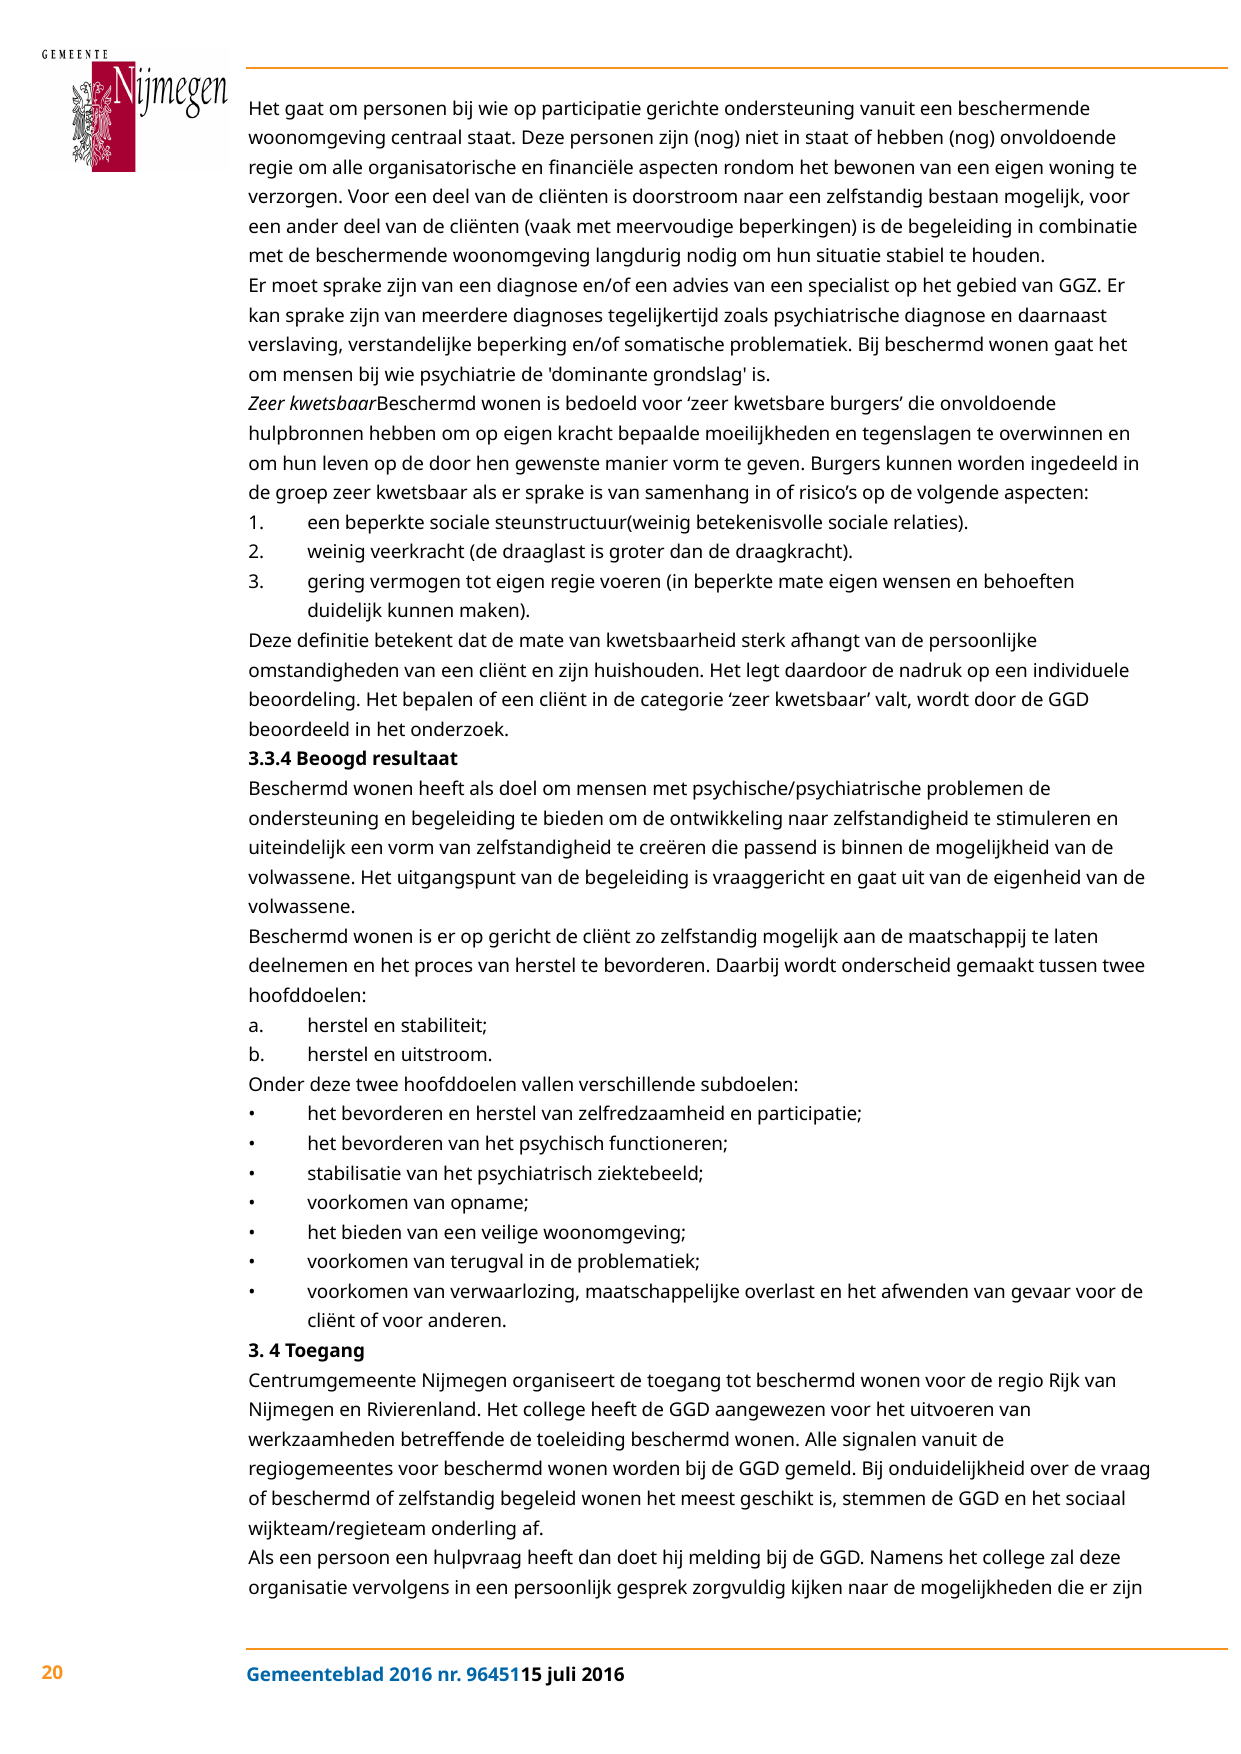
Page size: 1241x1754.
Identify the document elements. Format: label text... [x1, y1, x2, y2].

list een beperkte sociale steunstructuur(weinig betekenisvolle sociale relaties). [248, 509, 1152, 535]
list herstel en stabiliteit; [248, 1012, 1152, 1038]
text Onder deze twee hoofddoelen vallen verschillende subdoelen: [248, 1071, 1152, 1097]
text Zeer kwetsbaarBeschermd wonen is bedoeld voor ‘zeer kwetsbare burgers’ die onvoldoende hulpbronnen hebben om op eigen kracht bepaalde moeilijkheden en tegenslagen te overwinnen en om hun leven op de door hen gewenste manier vorm te geven. Burgers kunnen worden ingedeeld in de groep zeer kwetsbaar als er sprake is van samenhang in of risico’s op de volgende aspecten: [248, 391, 1152, 505]
list het bevorderen en herstel van zelfredzaamheid en participatie; [248, 1101, 1152, 1126]
list voorkomen van terugval in de problematiek; [248, 1248, 1152, 1274]
picture [41, 47, 231, 172]
text Deze definitie betekent dat de mate van kwetsbaarheid sterk afhangt van de persoonlijke omstandigheden van een cliënt en zijn huishouden. Het legt daardoor de nadruk op een individuele beoordeling. Het bepalen of een cliënt in de categorie ‘zeer kwetsbaar’ valt, wordt door de GGD beoordeeld in het onderzoek. [248, 627, 1152, 742]
list stabilisatie van het psychiatrisch ziektebeeld; [248, 1160, 1152, 1186]
text Er moet sprake zijn van een diagnose en/of een advies van een specialist op het gebied van GGZ. Er kan sprake zijn van meerdere diagnoses tegelijkertijd zoals psychiatrische diagnose en daarnaast verslaving, verstandelijke beperking en/of somatische problematiek. Bij beschermd wonen gaat het om mensen bij wie psychiatrie de 'dominante grondslag' is. [248, 272, 1152, 387]
list het bieden van een veilige woonomgeving; [248, 1219, 1152, 1245]
text Beschermd wonen heeft als doel om mensen met psychische/psychiatrische problemen de ondersteuning en begeleiding te bieden om de ontwikkeling naar zelfstandigheid te stimuleren en uiteindelijk een vorm van zelfstandigheid te creëren die passend is binnen de mogelijkheid van de volwassene. Het uitgangspunt van de begeleiding is vraaggericht en gaat uit van de eigenheid van de volwassene. [248, 775, 1152, 919]
text 3. 4 Toegang [248, 1337, 1152, 1363]
list voorkomen van opname; [248, 1189, 1152, 1215]
list gering vermogen tot eigen regie voeren (in beperkte mate eigen wensen en behoeften duidelijk kunnen maken). [248, 568, 1152, 623]
list voorkomen van verwaarlozing, maatschappelijke overlast en het afwenden van gevaar voor de cliënt of voor anderen. [248, 1278, 1152, 1333]
text Beschermd wonen is er op gericht de cliënt zo zelfstandig mogelijk aan de maatschappij te laten deelnemen en het proces van herstel te bevorderen. Daarbij wordt onderscheid gemaakt tussen twee hoofddoelen: [248, 923, 1152, 1008]
list herstel en uitstroom. [248, 1041, 1152, 1067]
text Het gaat om personen bij wie op participatie gerichte ondersteuning vanuit een beschermende woonomgeving centraal staat. Deze personen zijn (nog) niet in staat of hebben (nog) onvoldoende regie om alle organisatorische en financiële aspecten rondom het bewonen van een eigen woning te verzorgen. Voor een deel van de cliënten is doorstroom naar een zelfstandig bestaan mogelijk, voor een ander deel van de cliënten (vaak met meervoudige beperkingen) is de begeleiding in combinatie met de beschermende woonomgeving langdurig nodig om hun situatie stabiel te houden. [248, 95, 1152, 268]
text 3.3.4 Beoogd resultaat [248, 746, 1152, 771]
text Centrumgemeente Nijmegen organiseert de toegang tot beschermd wonen voor de regio Rijk van Nijmegen en Rivierenland. Het college heeft de GGD aangewezen voor het uitvoeren van werkzaamheden betreffende de toeleiding beschermd wonen. Alle signalen vanuit de regiogemeentes voor beschermd wonen worden bij de GGD gemeld. Bij onduidelijkheid over de vraag of beschermd of zelfstandig begeleid wonen het meest geschikt is, stemmen de GGD en het sociaal wijkteam/regieteam onderling af. [248, 1367, 1152, 1541]
list weinig veerkracht (de draaglast is groter dan de draagkracht). [248, 538, 1152, 564]
text Als een persoon een hulpvraag heeft dan doet hij melding bij de GGD. Namens het college zal deze organisatie vervolgens in een persoonlijk gesprek zorgvuldig kijken naar de mogelijkheden die er zijn [248, 1544, 1152, 1600]
list het bevorderen van het psychisch functioneren; [248, 1130, 1152, 1156]
